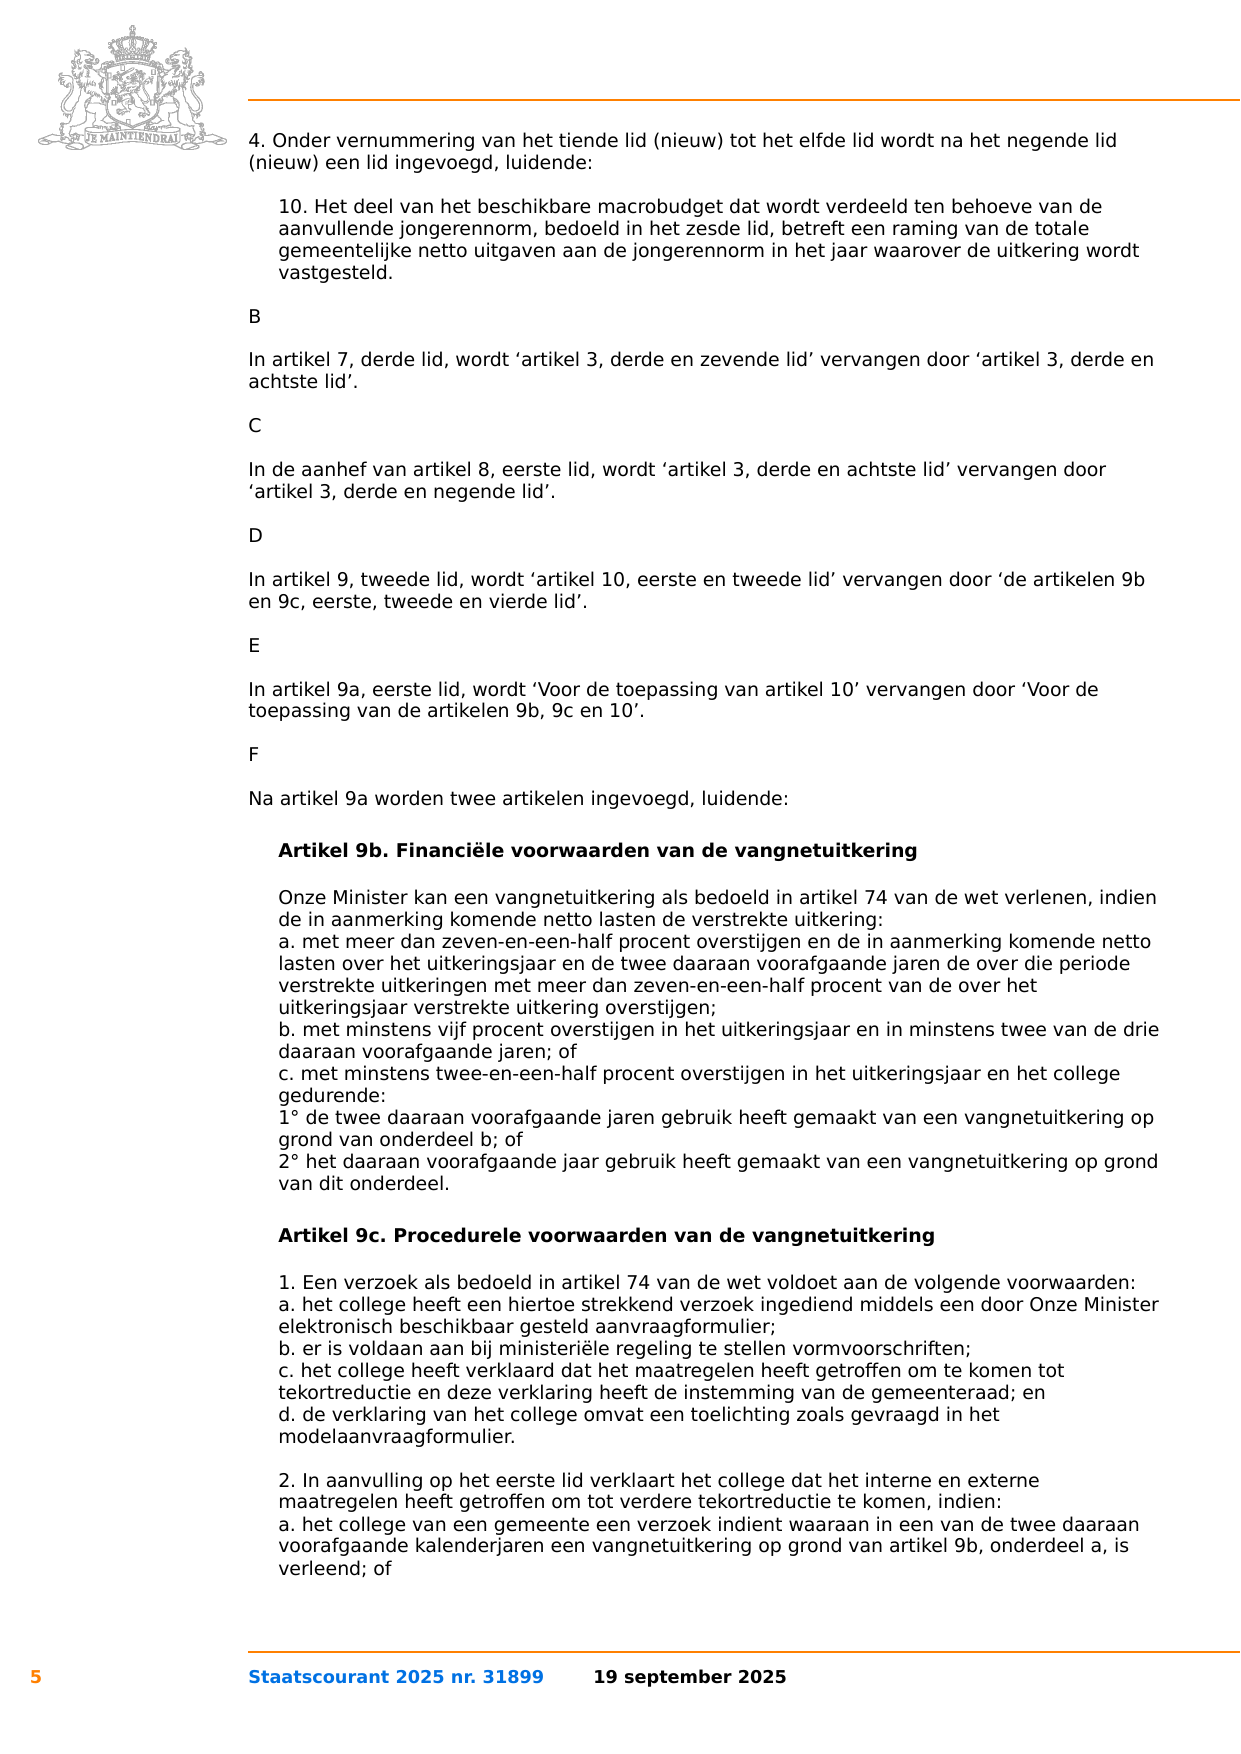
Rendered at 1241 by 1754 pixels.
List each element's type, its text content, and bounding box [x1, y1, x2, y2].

text In de aanhef van artikel 8, eerste lid, wordt ‘artikel 3, derde en achtste lid’ vervangen door ‘artikel 3, derde en negende lid’. [248, 459, 1163, 503]
text B [248, 306, 1163, 327]
text 2° het daaraan voorafgaande jaar gebruik heeft gemaakt van een vangnetuitkering op grond van dit onderdeel. [278, 1151, 1163, 1195]
picture [38, 25, 227, 150]
text c. met minstens twee-en-een-half procent overstijgen in het uitkeringsjaar en het college gedurende: [278, 1063, 1163, 1107]
subtitle Artikel 9b. Financiële voorwaarden van de vangnetuitkering [278, 840, 1163, 862]
text 2. In aanvulling op het eerste lid verklaart het college dat het interne en externe maatregelen heeft getroffen om tot verdere tekortreductie te komen, indien: [278, 1469, 1163, 1513]
text 4. Onder vernummering van het tiende lid (nieuw) tot het elfde lid wordt na het negende lid (nieuw) een lid ingevoegd, luidende: [248, 130, 1163, 174]
text F [248, 744, 1163, 766]
text a. het college heeft een hiertoe strekkend verzoek ingediend middels een door Onze Minister elektronisch beschikbaar gesteld aanvraagformulier; [278, 1294, 1163, 1338]
text 1. Een verzoek als bedoeld in artikel 74 van de wet voldoet aan de volgende voorwaarden: [278, 1272, 1163, 1294]
text E [248, 634, 1163, 657]
text Na artikel 9a worden twee artikelen ingevoegd, luidende: [248, 788, 1163, 810]
text a. het college van een gemeente een verzoek indient waaraan in een van de twee daaraan voorafgaande kalenderjaren een vangnetuitkering op grond van artikel 9b, onderdeel a, is verleend; of [278, 1513, 1163, 1579]
text a. met meer dan zeven-en-een-half procent overstijgen en de in aanmerking komende netto lasten over het uitkeringsjaar en de twee daaraan voorafgaande jaren de over die periode verstrekte uitkeringen met meer dan zeven-en-een-half procent van de over het uitkeringsjaar verstrekte uitkering overstijgen; [278, 931, 1163, 1019]
text d. de verklaring van het college omvat een toelichting zoals gevraagd in het modelaanvraagformulier. [278, 1404, 1163, 1448]
text D [248, 525, 1163, 547]
text 10. Het deel van het beschikbare macrobudget dat wordt verdeeld ten behoeve van de aanvullende jongerennorm, bedoeld in het zesde lid, betreft een raming van de totale gemeentelijke netto uitgaven aan de jongerennorm in het jaar waarover de uitkering wordt vastgesteld. [278, 196, 1163, 284]
text Onze Minister kan een vangnetuitkering als bedoeld in artikel 74 van de wet verlenen, indien de in aanmerking komende netto lasten de verstrekte uitkering: [278, 887, 1163, 931]
text In artikel 7, derde lid, wordt ‘artikel 3, derde en zevende lid’ vervangen door ‘artikel 3, derde en achtste lid’. [248, 349, 1163, 393]
text C [248, 415, 1163, 437]
text In artikel 9, tweede lid, wordt ‘artikel 10, eerste en tweede lid’ vervangen door ‘de artikelen 9b en 9c, eerste, tweede en vierde lid’. [248, 569, 1163, 613]
text In artikel 9a, eerste lid, wordt ‘Voor de toepassing van artikel 10’ vervangen door ‘Voor de toepassing van de artikelen 9b, 9c en 10’. [248, 678, 1163, 722]
text 1° de twee daaraan voorafgaande jaren gebruik heeft gemaakt van een vangnetuitkering op grond van onderdeel b; of [278, 1107, 1163, 1151]
text c. het college heeft verklaard dat het maatregelen heeft getroffen om te komen tot tekortreductie en deze verklaring heeft de instemming van de gemeenteraad; en [278, 1360, 1163, 1404]
text b. met minstens vijf procent overstijgen in het uitkeringsjaar en in minstens twee van de drie daaraan voorafgaande jaren; of [278, 1019, 1163, 1063]
text b. er is voldaan aan bij ministeriële regeling te stellen vormvoorschriften; [278, 1338, 1163, 1360]
subtitle Artikel 9c. Procedurele voorwaarden van de vangnetuitkering [278, 1225, 1163, 1247]
